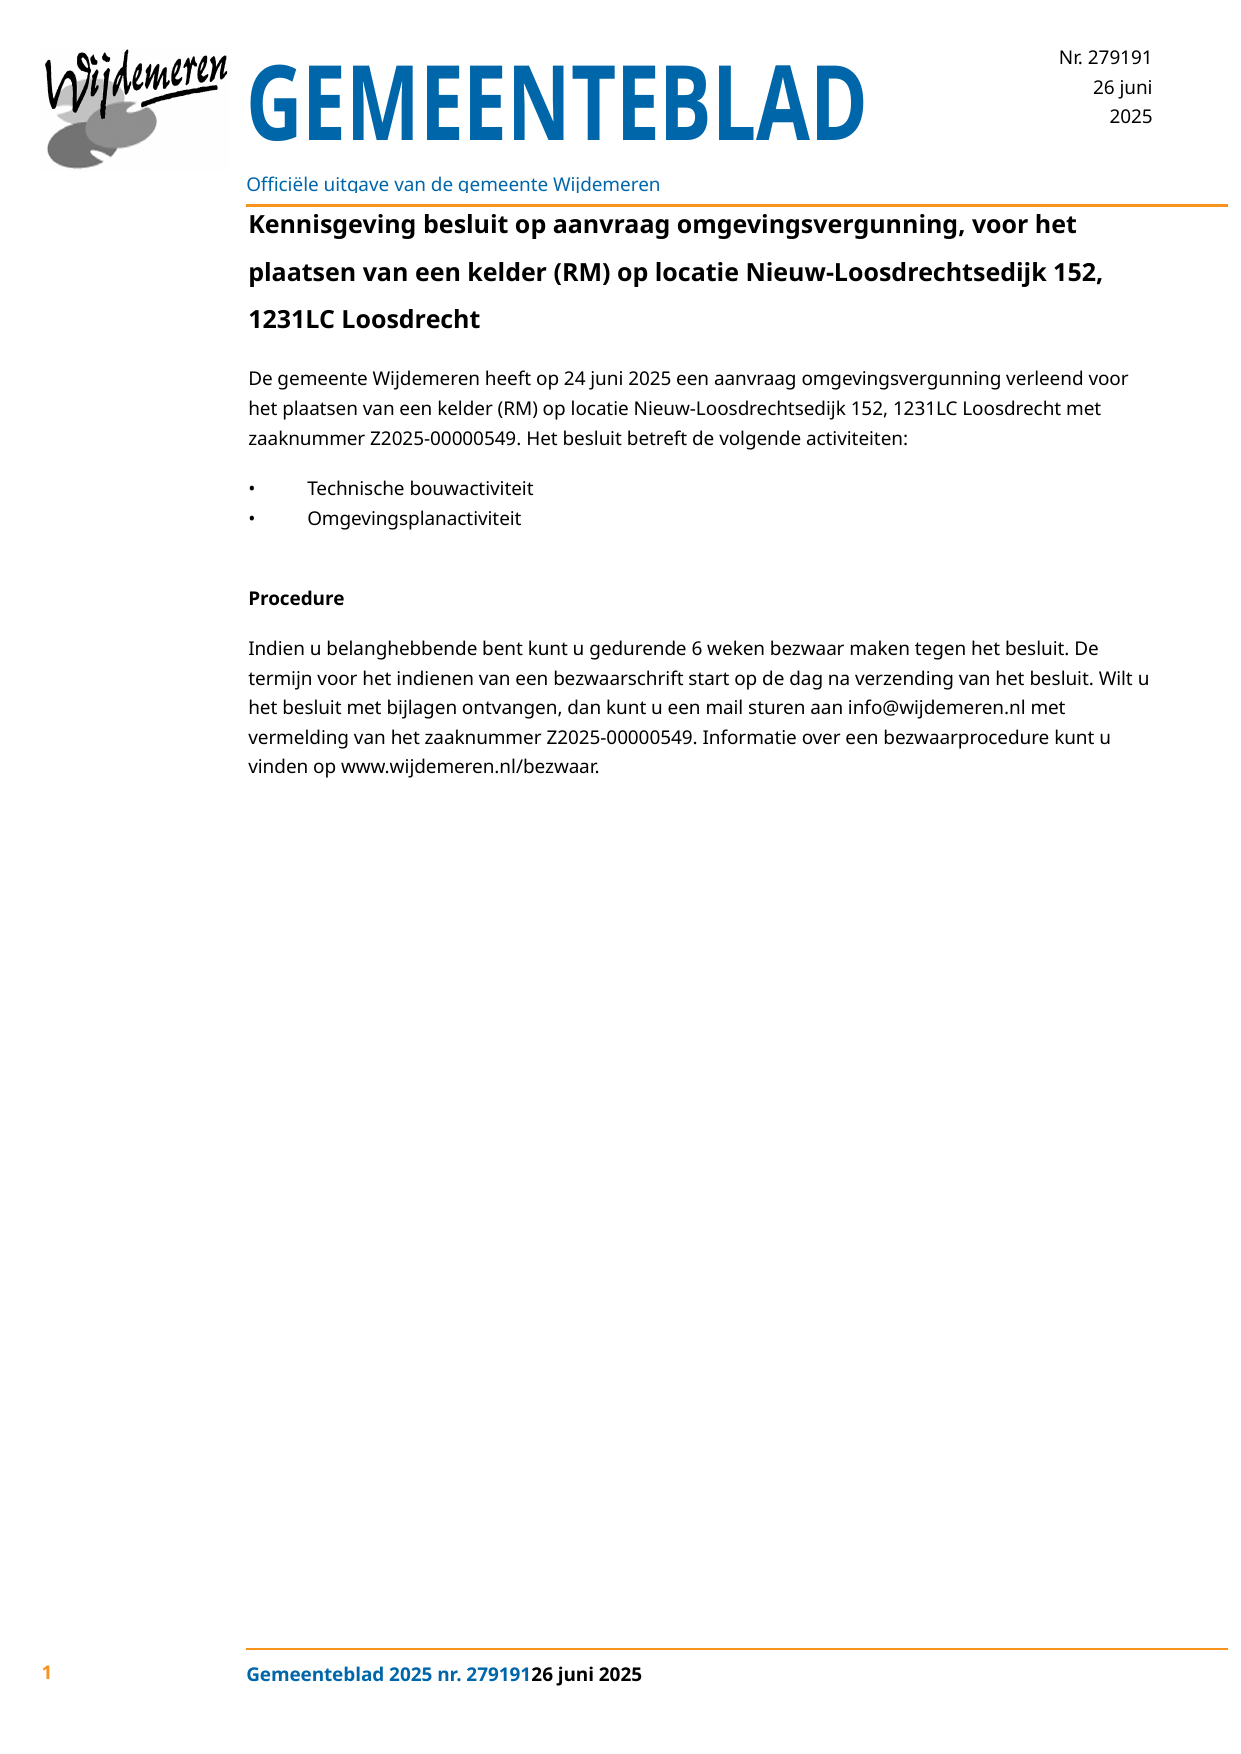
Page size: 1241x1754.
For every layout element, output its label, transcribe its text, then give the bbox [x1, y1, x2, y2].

text Procedure [248, 585, 1152, 610]
text De gemeente Wijdemeren heeft op 24 juni 2025 een aanvraag omgevingsvergunning verleend voor het plaatsen van een kelder (RM) op locatie Nieuw-Loosdrechtsedijk 152, 1231LC Loosdrecht met zaaknummer Z2025-00000549. Het besluit betreft de volgende activiteiten: [248, 366, 1152, 450]
text Indien u belanghebbende bent kunt u gedurende 6 weken bezwaar maken tegen het besluit. De termijn voor het indienen van een bezwaarschrift start op de dag na verzending van het besluit. Wilt u het besluit met bijlagen ontvangen, dan kunt u een mail sturen aan info@wijdemeren.nl met vermelding van het zaaknummer Z2025-00000549. Informatie over een bezwaarprocedure kunt u vinden op www.wijdemeren.nl/bezwaar. [248, 635, 1152, 779]
picture [41, 47, 231, 172]
list Technische bouwactiviteit [248, 475, 1152, 501]
list Omgevingsplanactiviteit [248, 505, 1152, 530]
text Kennisgeving besluit op aanvraag omgevingsvergunning, voor het plaatsen van een kelder (RM) op locatie Nieuw-Loosdrechtsedijk 152, 1231LC Loosdrecht [248, 207, 1152, 336]
